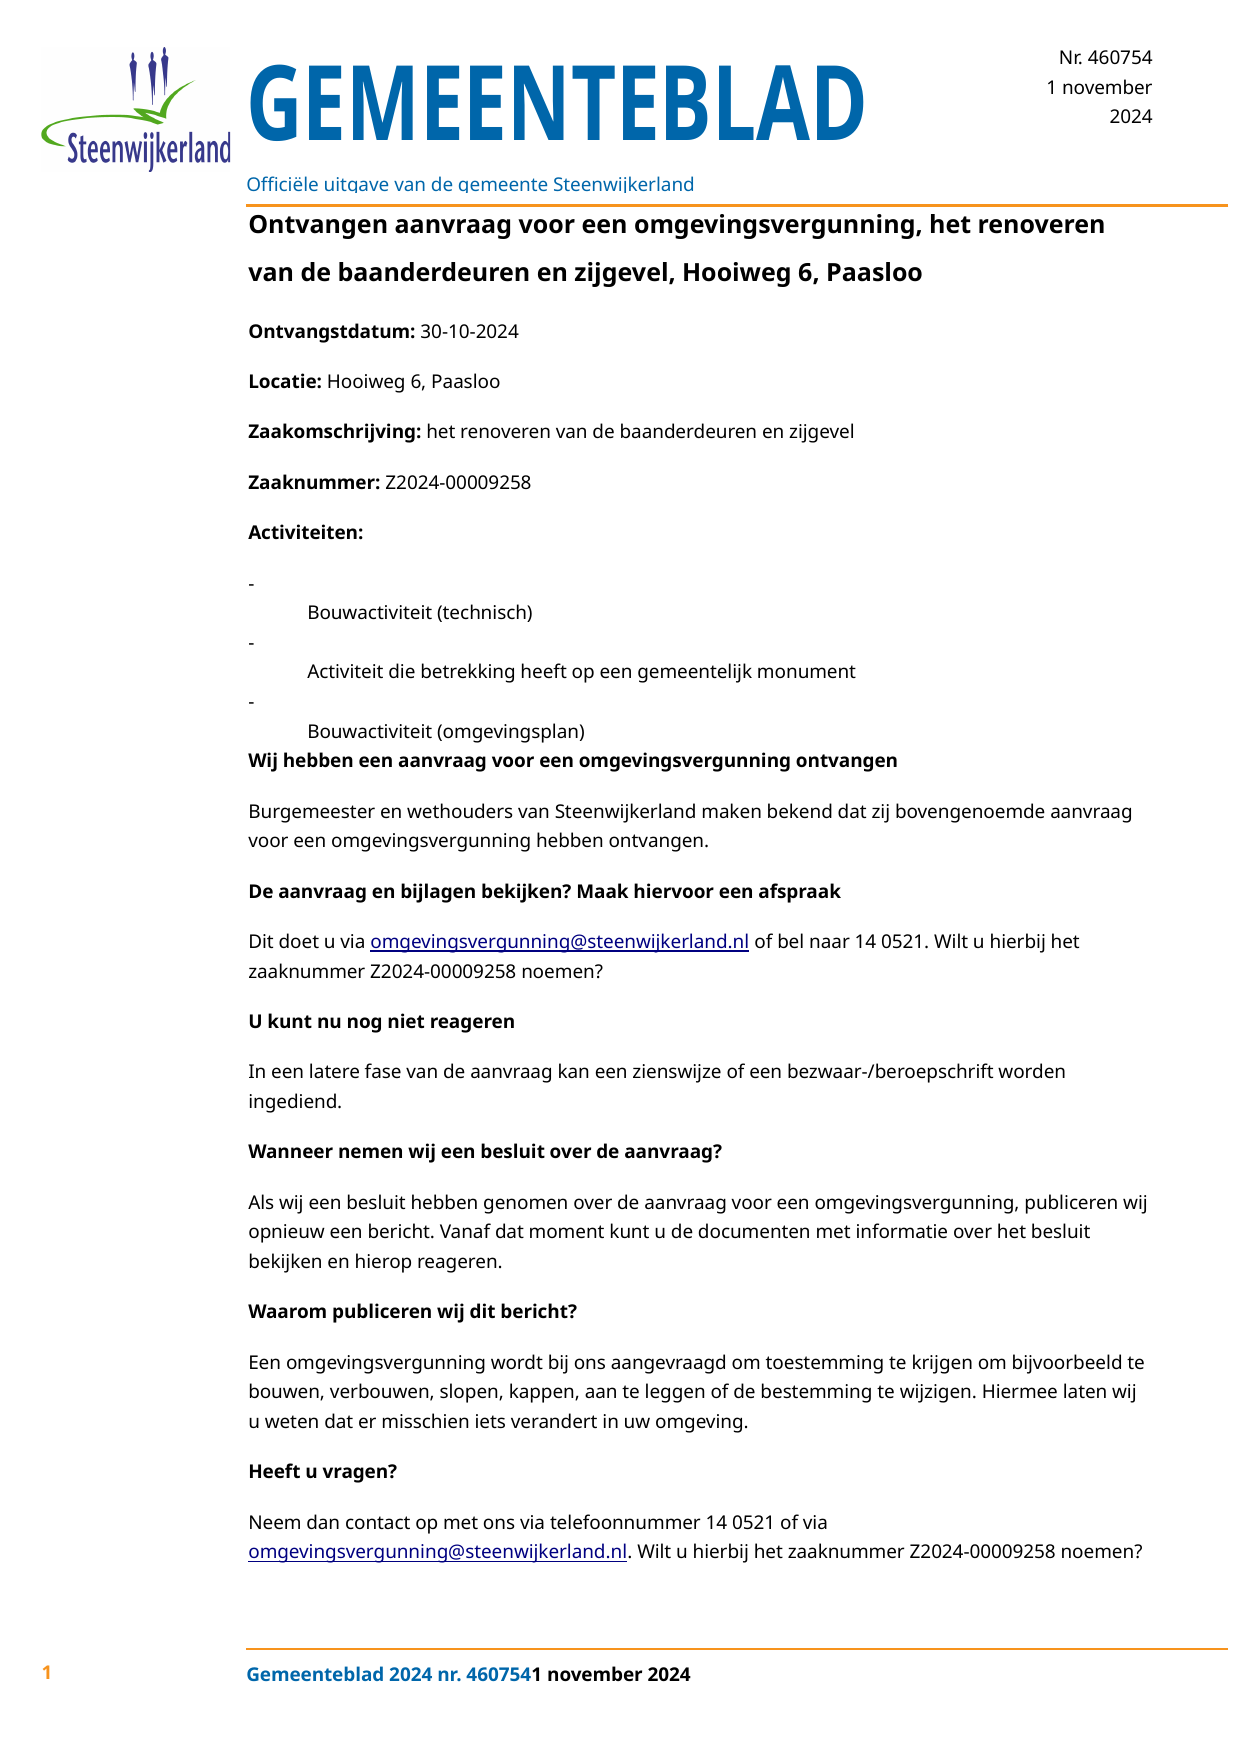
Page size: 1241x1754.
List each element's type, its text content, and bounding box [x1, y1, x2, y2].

text Neem dan contact op met ons via telefoonnummer 14 0521 of via omgevingsvergunning@steenwijkerland.nl. Wilt u hierbij het zaaknummer Z2024-00009258 noemen? [248, 1509, 1152, 1564]
text Waarom publiceren wij dit bericht? [248, 1299, 1152, 1324]
text Ontvangen aanvraag voor een omgevingsvergunning, het renoveren van de baanderdeuren en zijgevel, Hooiweg 6, Paasloo [248, 207, 1152, 288]
text Burgemeester en wethouders van Steenwijkerland maken bekend dat zij bovengenoemde aanvraag voor een omgevingsvergunning hebben ontvangen. [248, 798, 1152, 853]
text Ontvangstdatum: 30-10-2024 [248, 318, 1152, 344]
picture [41, 47, 231, 172]
list Activiteit die betrekking heeft op een gemeentelijk monument [248, 659, 1152, 684]
list Bouwactiviteit (omgevingsplan) [248, 718, 1152, 744]
text Zaakomschrijving: het renoveren van de baanderdeuren en zijgevel [248, 419, 1152, 444]
text De aanvraag en bijlagen bekijken? Maak hiervoor een afspraak [248, 878, 1152, 904]
text Dit doet u via omgevingsvergunning@steenwijkerland.nl of bel naar 14 0521. Wilt u hierbij het zaaknummer Z2024-00009258 noemen? [248, 928, 1152, 984]
text Zaaknummer: Z2024-00009258 [248, 469, 1152, 495]
text Als wij een besluit hebben genomen over de aanvraag voor een omgevingsvergunning, publiceren wij opnieuw een bericht. Vanaf dat moment kunt u de documenten met informatie over het besluit bekijken en hierop reageren. [248, 1189, 1152, 1274]
text Locatie: Hooiweg 6, Paasloo [248, 368, 1152, 394]
text Activiteiten: [248, 519, 1152, 545]
text Wij hebben een aanvraag voor een omgevingsvergunning ontvangen [248, 747, 1152, 773]
text Wanneer nemen wij een besluit over de aanvraag? [248, 1139, 1152, 1164]
text Een omgevingsvergunning wordt bij ons aangevraagd om toestemming te krijgen om bijvoorbeeld te bouwen, verbouwen, slopen, kappen, aan te leggen of de bestemming te wijzigen. Hiermee laten wij u weten dat er misschien iets verandert in uw omgeving. [248, 1349, 1152, 1434]
text Heeft u vragen? [248, 1459, 1152, 1484]
text In een latere fase van de aanvraag kan een zienswijze of een bezwaar-/beroepschrift worden ingediend. [248, 1059, 1152, 1114]
text U kunt nu nog niet reageren [248, 1008, 1152, 1034]
list Bouwactiviteit (technisch) [248, 599, 1152, 625]
